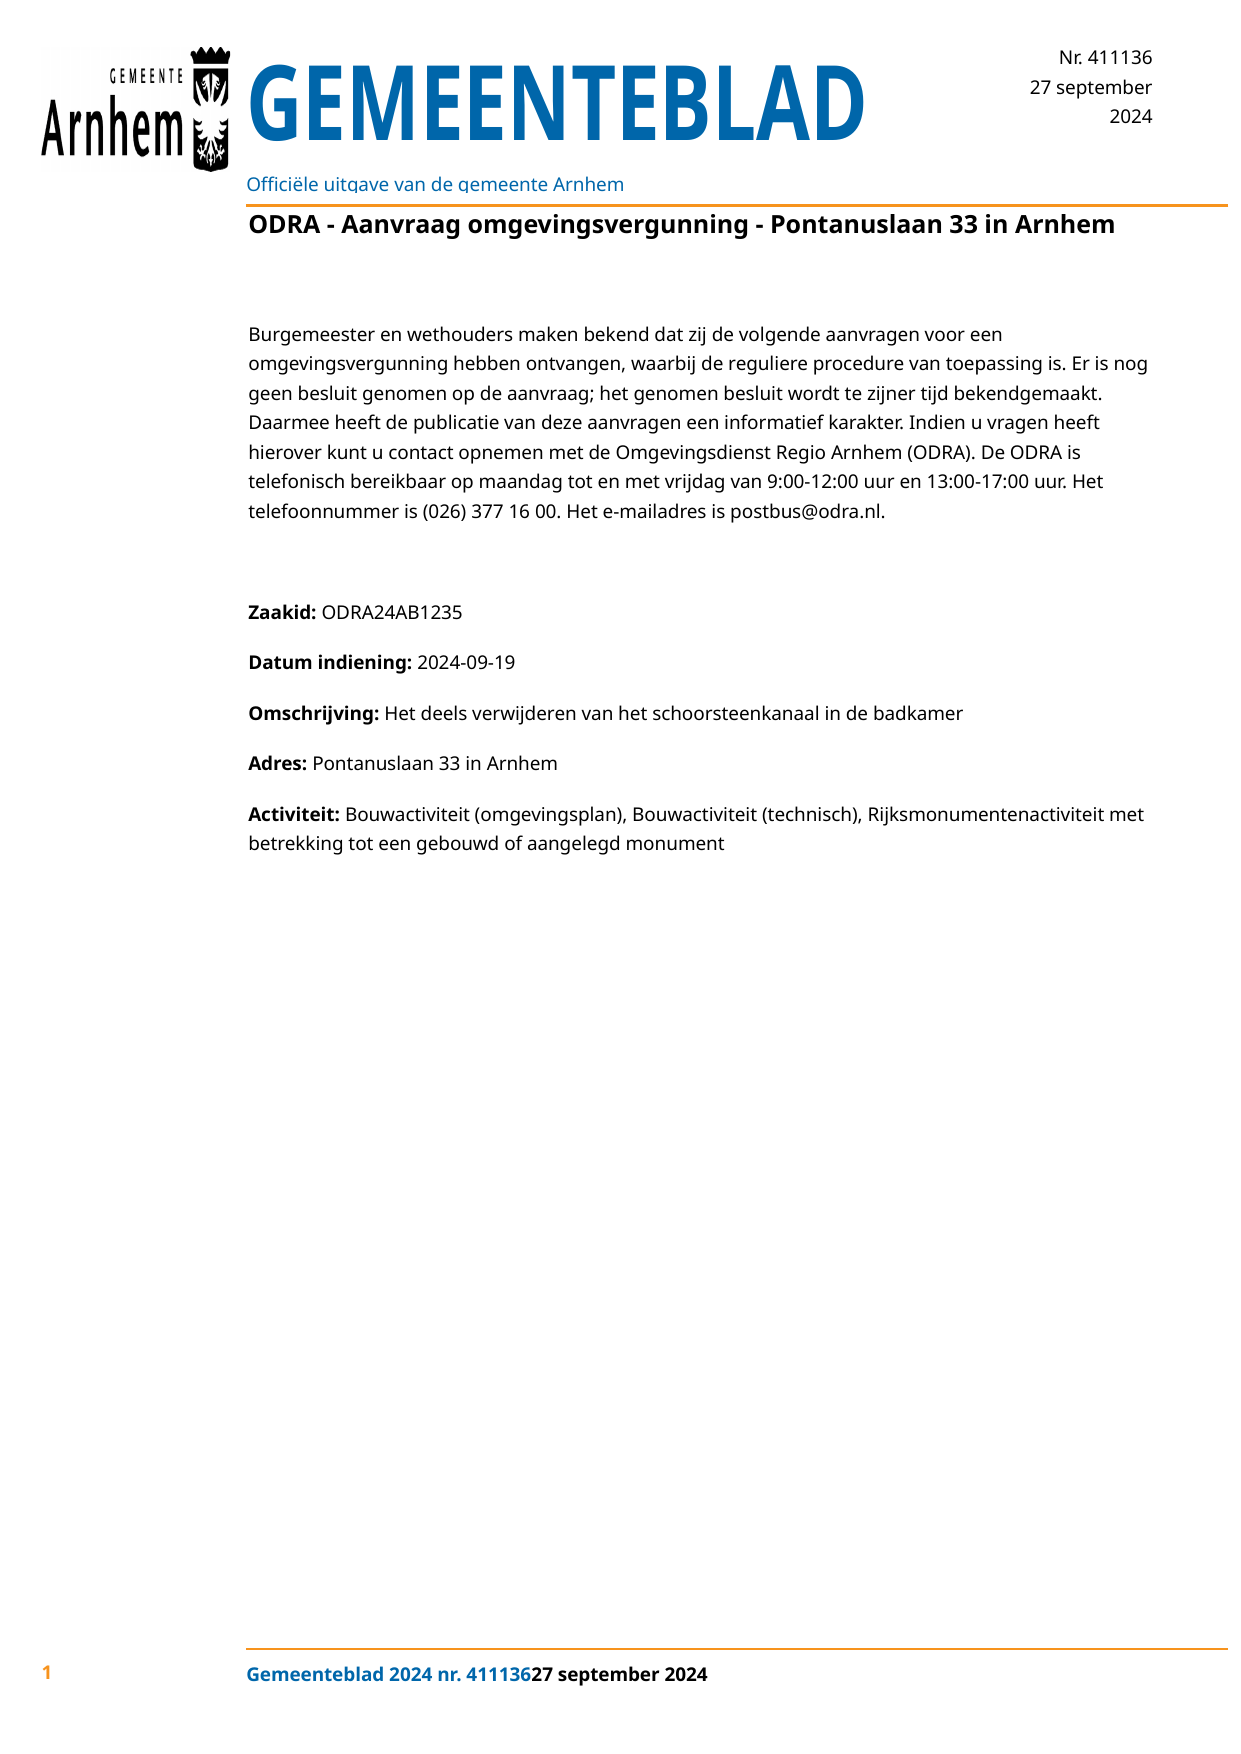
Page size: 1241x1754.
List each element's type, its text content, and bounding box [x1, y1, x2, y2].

text ODRA - Aanvraag omgevingsvergunning - Pontanuslaan 33 in Arnhem [248, 207, 1152, 241]
picture [41, 47, 231, 172]
text Activiteit: Bouwactiviteit (omgevingsplan), Bouwactiviteit (technisch), Rijksmonumentenactiviteit met betrekking tot een gebouwd of aangelegd monument [248, 801, 1152, 856]
text Adres: Pontanuslaan 33 in Arnhem [248, 750, 1152, 776]
text Burgemeester en wethouders maken bekend dat zij de volgende aanvragen voor een omgevingsvergunning hebben ontvangen, waarbij de reguliere procedure van toepassing is. Er is nog geen besluit genomen op de aanvraag; het genomen besluit wordt te zijner tijd bekendgemaakt. Daarmee heeft de publicatie van deze aanvragen een informatief karakter. Indien u vragen heeft hierover kunt u contact opnemen met de Omgevingsdienst Regio Arnhem (ODRA). De ODRA is telefonisch bereikbaar op maandag tot en met vrijdag van 9:00-12:00 uur en 13:00-17:00 uur. Het telefoonnummer is (026) 377 16 00. Het e-mailadres is postbus@odra.nl. [248, 321, 1152, 524]
text Omschrijving: Het deels verwijderen van het schoorsteenkanaal in de badkamer [248, 700, 1152, 726]
text Datum indiening: 2024-09-19 [248, 649, 1152, 675]
text Zaakid: ODRA24AB1235 [248, 599, 1152, 625]
